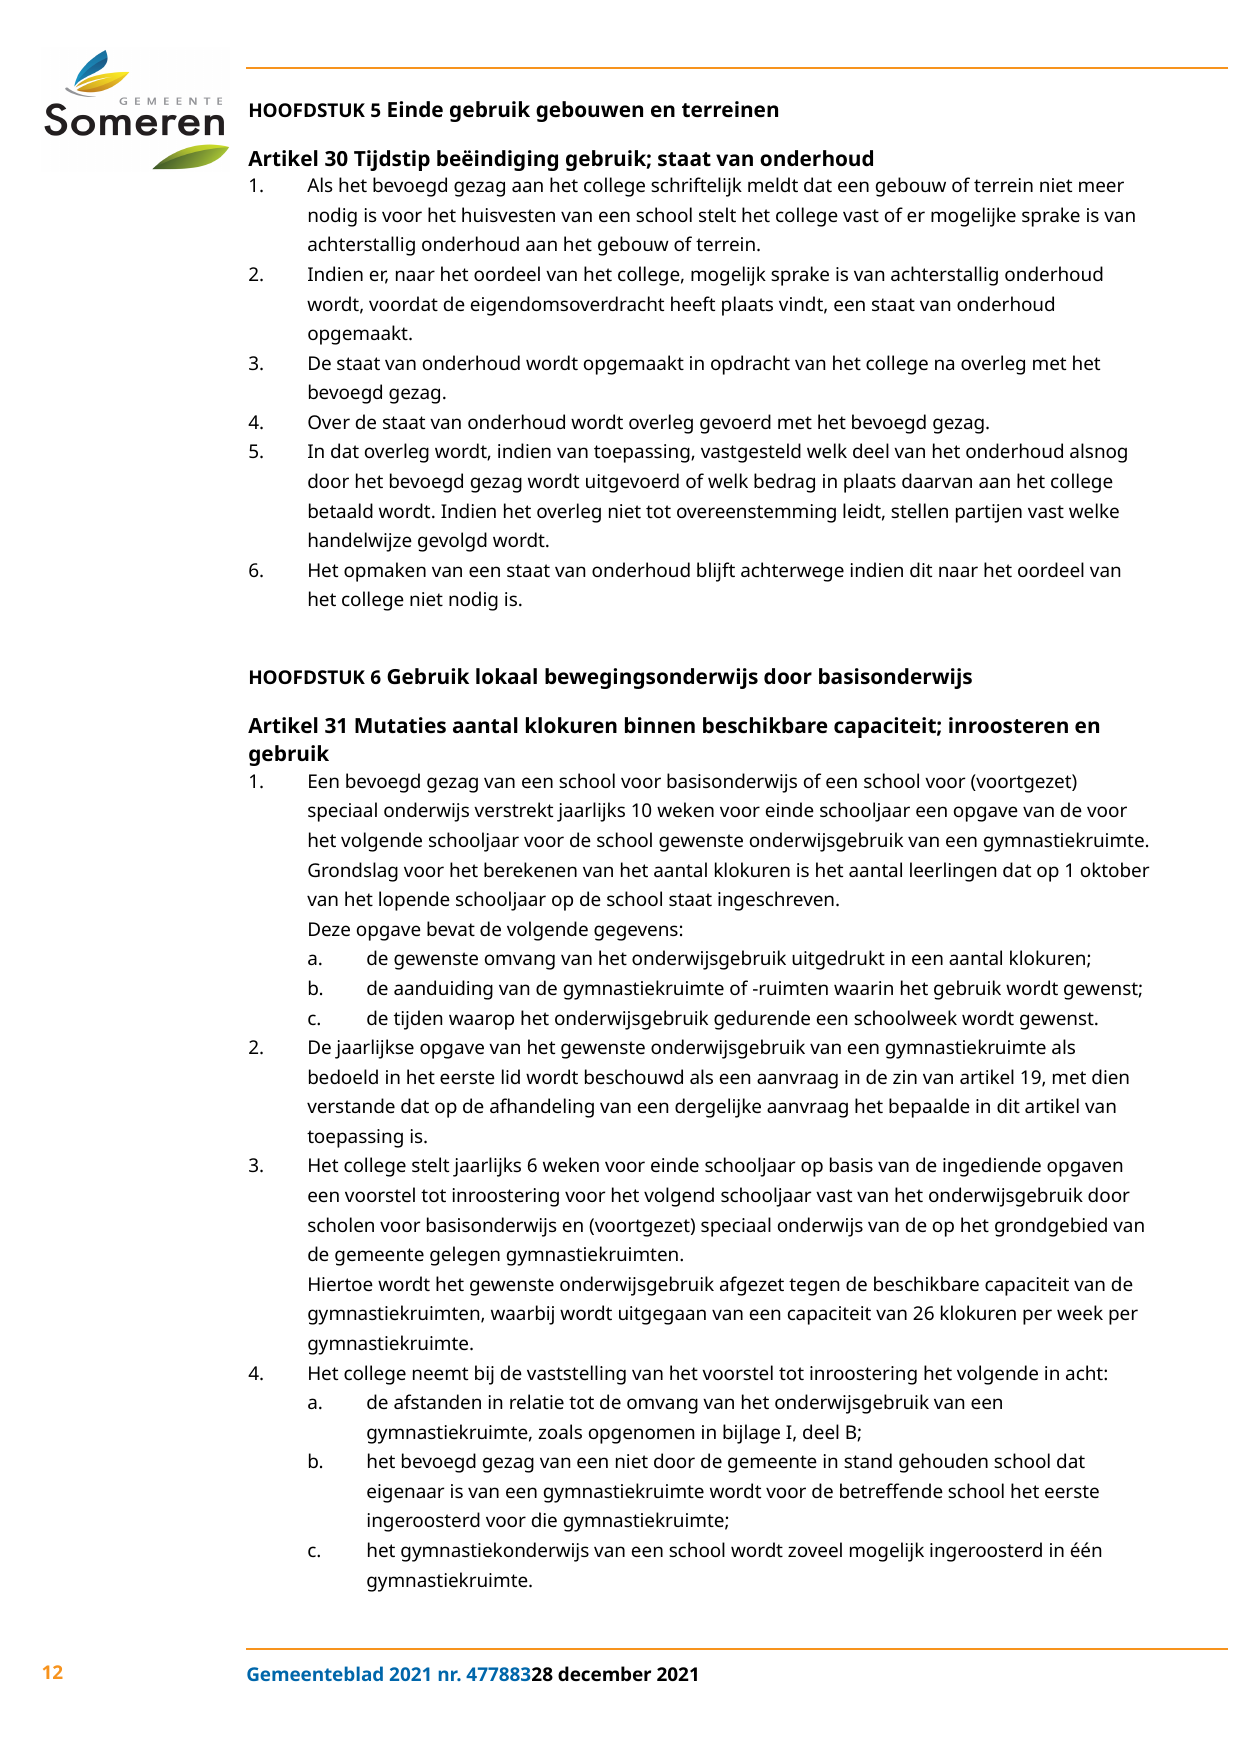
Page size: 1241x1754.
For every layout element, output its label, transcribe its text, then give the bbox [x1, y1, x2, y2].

list het gymnastiekonderwijs van een school wordt zoveel mogelijk ingeroosterd in één gymnastiekruimte. [307, 1537, 1152, 1592]
list Deze opgave bevat de volgende gegevens: [248, 916, 1152, 942]
list het bevoegd gezag van een niet door de gemeente in stand gehouden school dat eigenaar is van een gymnastiekruimte wordt voor de betreffende school het eerste ingeroosterd voor die gymnastiekruimte; [307, 1448, 1152, 1533]
list de afstanden in relatie tot de omvang van het onderwijsgebruik van een gymnastiekruimte, zoals opgenomen in bijlage I, deel B; [307, 1389, 1152, 1444]
list In dat overleg wordt, indien van toepassing, vastgesteld welk deel van het onderhoud alsnog door het bevoegd gezag wordt uitgevoerd of welk bedrag in plaats daarvan aan het college betaald wordt. Indien het overleg niet tot overeenstemming leidt, stellen partijen vast welke handelwijze gevolgd wordt. [248, 439, 1152, 553]
list Als het bevoegd gezag aan het college schriftelijk meldt dat een gebouw of terrein niet meer nodig is voor het huisvesten van een school stelt het college vast of er mogelijke sprake is van achterstallig onderhoud aan het gebouw of terrein. [248, 172, 1152, 257]
list de aanduiding van de gymnastiekruimte of -ruimten waarin het gebruik wordt gewenst; [307, 975, 1152, 1001]
list Het opmaken van een staat van onderhoud blijft achterwege indien dit naar het oordeel van het college niet nodig is. [248, 557, 1152, 612]
list Een bevoegd gezag van een school voor basisonderwijs of een school voor (voortgezet) speciaal onderwijs verstrekt jaarlijks 10 weken voor einde schooljaar een opgave van de voor het volgende schooljaar voor de school gewenste onderwijsgebruik van een gymnastiekruimte. Grondslag voor het berekenen van het aantal klokuren is het aantal leerlingen dat op 1 oktober van het lopende schooljaar op de school staat ingeschreven. [248, 768, 1152, 912]
list Over de staat van onderhoud wordt overleg gevoerd met het bevoegd gezag. [248, 409, 1152, 435]
list Indien er, naar het oordeel van het college, mogelijk sprake is van achterstallig onderhoud wordt, voordat de eigendomsoverdracht heeft plaats vindt, een staat van onderhoud opgemaakt. [248, 261, 1152, 346]
text HOOFDSTUK 6 Gebruik lokaal bewegingsonderwijs door basisonderwijs [248, 662, 1152, 690]
text Artikel 31 Mutaties aantal klokuren binnen beschikbare capaciteit; inroosteren en gebruik [248, 711, 1152, 768]
picture [41, 47, 231, 172]
list Het college stelt jaarlijks 6 weken voor einde schooljaar op basis van de ingediende opgaven een voorstel tot inroostering voor het volgend schooljaar vast van het onderwijsgebruik door scholen voor basisonderwijs en (voortgezet) speciaal onderwijs van de op het grondgebied van de gemeente gelegen gymnastiekruimten. [248, 1153, 1152, 1267]
list De jaarlijkse opgave van het gewenste onderwijsgebruik van een gymnastiekruimte als bedoeld in het eerste lid wordt beschouwd als een aanvraag in de zin van artikel 19, met dien verstande dat op de afhandeling van een dergelijke aanvraag het bepaalde in dit artikel van toepassing is. [248, 1034, 1152, 1149]
list de gewenste omvang van het onderwijsgebruik uitgedrukt in een aantal klokuren; [307, 946, 1152, 971]
text Artikel 30 Tijdstip beëindiging gebruik; staat van onderhoud [248, 144, 1152, 172]
list Hiertoe wordt het gewenste onderwijsgebruik afgezet tegen de beschikbare capaciteit van de gymnastiekruimten, waarbij wordt uitgegaan van een capaciteit van 26 klokuren per week per gymnastiekruimte. [248, 1271, 1152, 1356]
list De staat van onderhoud wordt opgemaakt in opdracht van het college na overleg met het bevoegd gezag. [248, 350, 1152, 405]
list de tijden waarop het onderwijsgebruik gedurende een schoolweek wordt gewenst. [307, 1005, 1152, 1030]
list Het college neemt bij de vaststelling van het voorstel tot inroostering het volgende in acht: [248, 1360, 1152, 1385]
text HOOFDSTUK 5 Einde gebruik gebouwen en terreinen [248, 95, 1152, 123]
